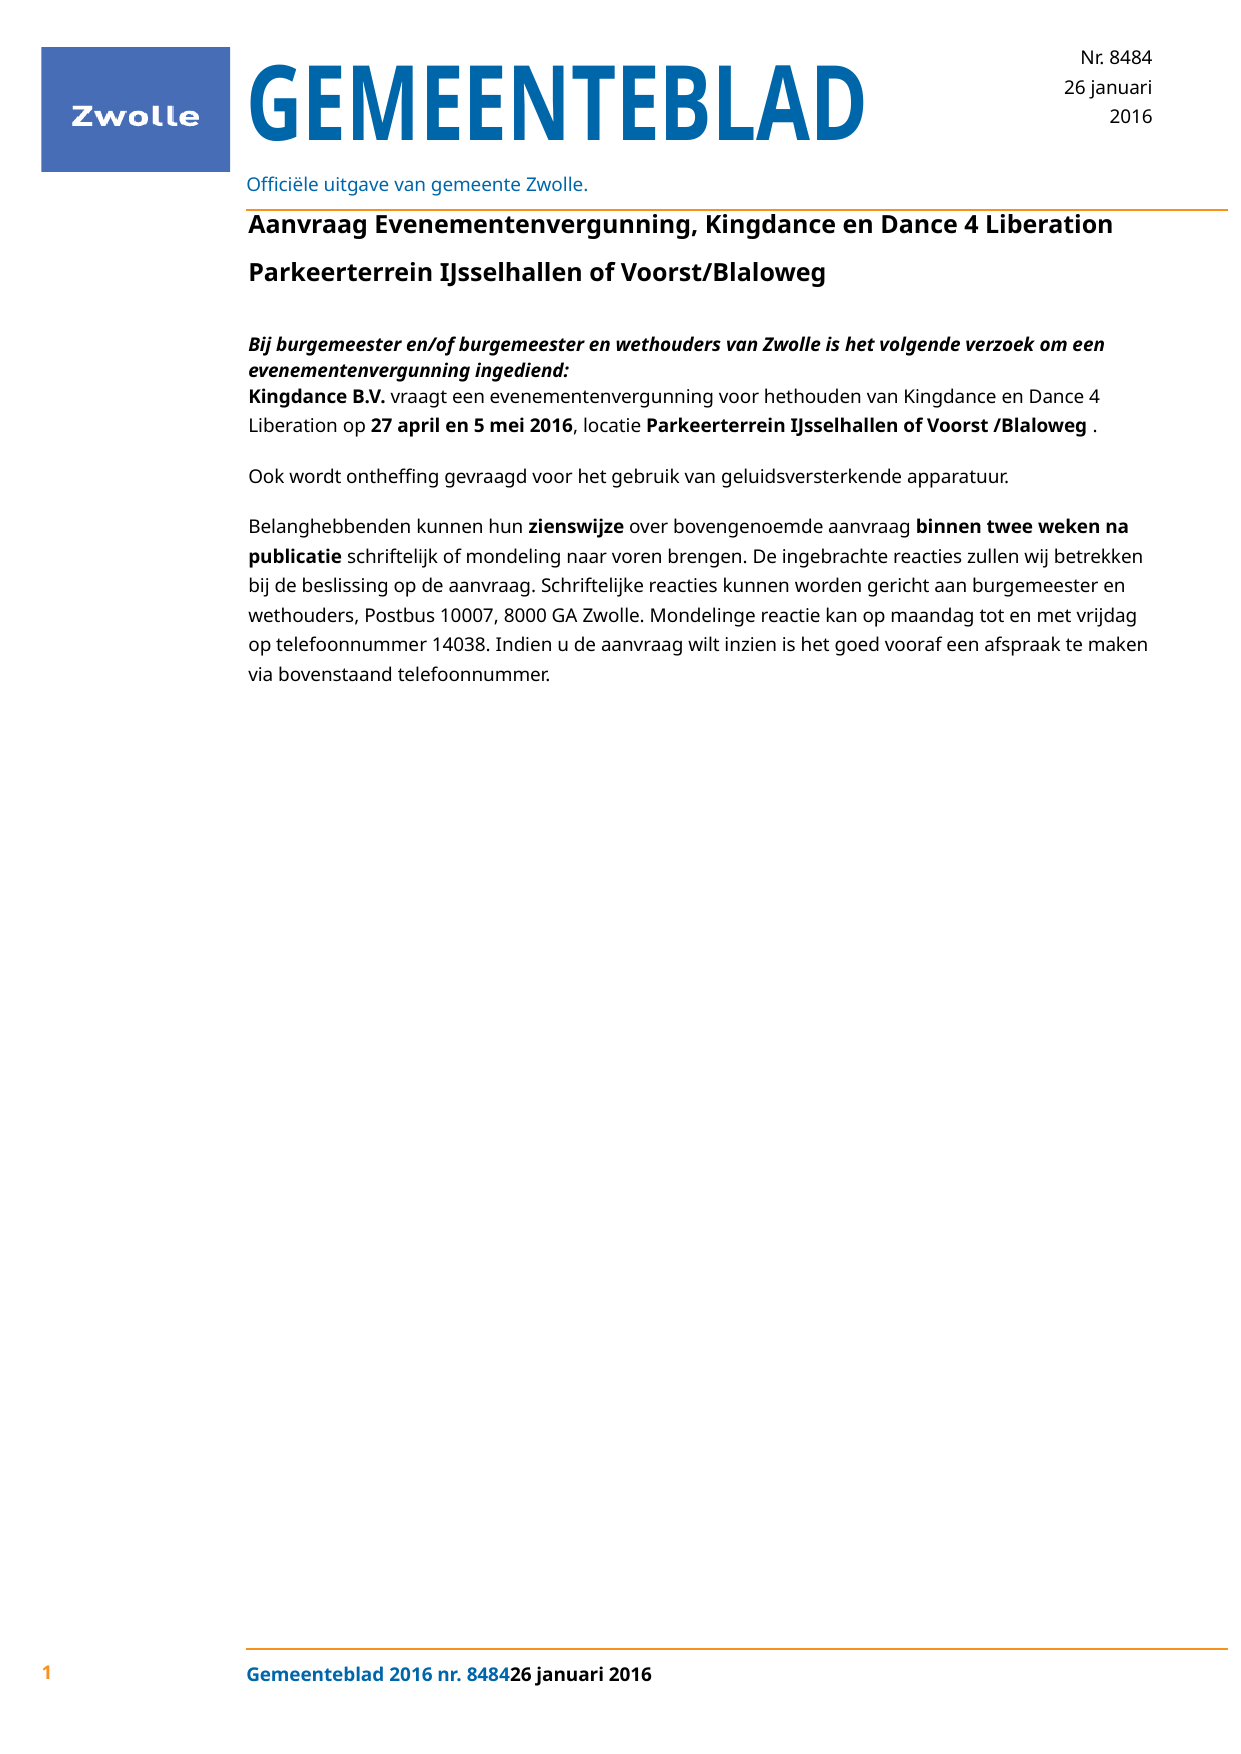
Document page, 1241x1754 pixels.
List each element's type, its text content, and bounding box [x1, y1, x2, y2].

picture [41, 47, 231, 172]
text Aanvraag Evenementenvergunning, Kingdance en Dance 4 Liberation Parkeerterrein IJsselhallen of Voorst/Blaloweg [248, 211, 1152, 288]
text Belanghebbenden kunnen hun zienswijze over bovengenoemde aanvraag binnen twee weken na publicatie schriftelijk of mondeling naar voren brengen. De ingebrachte reacties zullen wij betrekken bij de beslissing op de aanvraag. Schriftelijke reacties kunnen worden gericht aan burgemeester en wethouders, Postbus 10007, 8000 GA Zwolle. Mondelinge reactie kan op maandag tot en met vrijdag op telefoonnummer 14038. Indien u de aanvraag wilt inzien is het goed vooraf een afspraak te maken via bovenstaand telefoonnummer. [248, 513, 1152, 687]
text Ook wordt ontheffing gevraagd voor het gebruik van geluidsversterkende apparatuur. [248, 463, 1152, 489]
text Kingdance B.V. vraagt een evenementenvergunning voor hethouden van Kingdance en Dance 4 Liberation op 27 april en 5 mei 2016, locatie Parkeerterrein IJsselhallen of Voorst /Blaloweg . [248, 383, 1152, 438]
text Bij burgemeester en/of burgemeester en wethouders van Zwolle is het volgende verzoek om een evenementenvergunning ingediend: [248, 331, 1152, 383]
